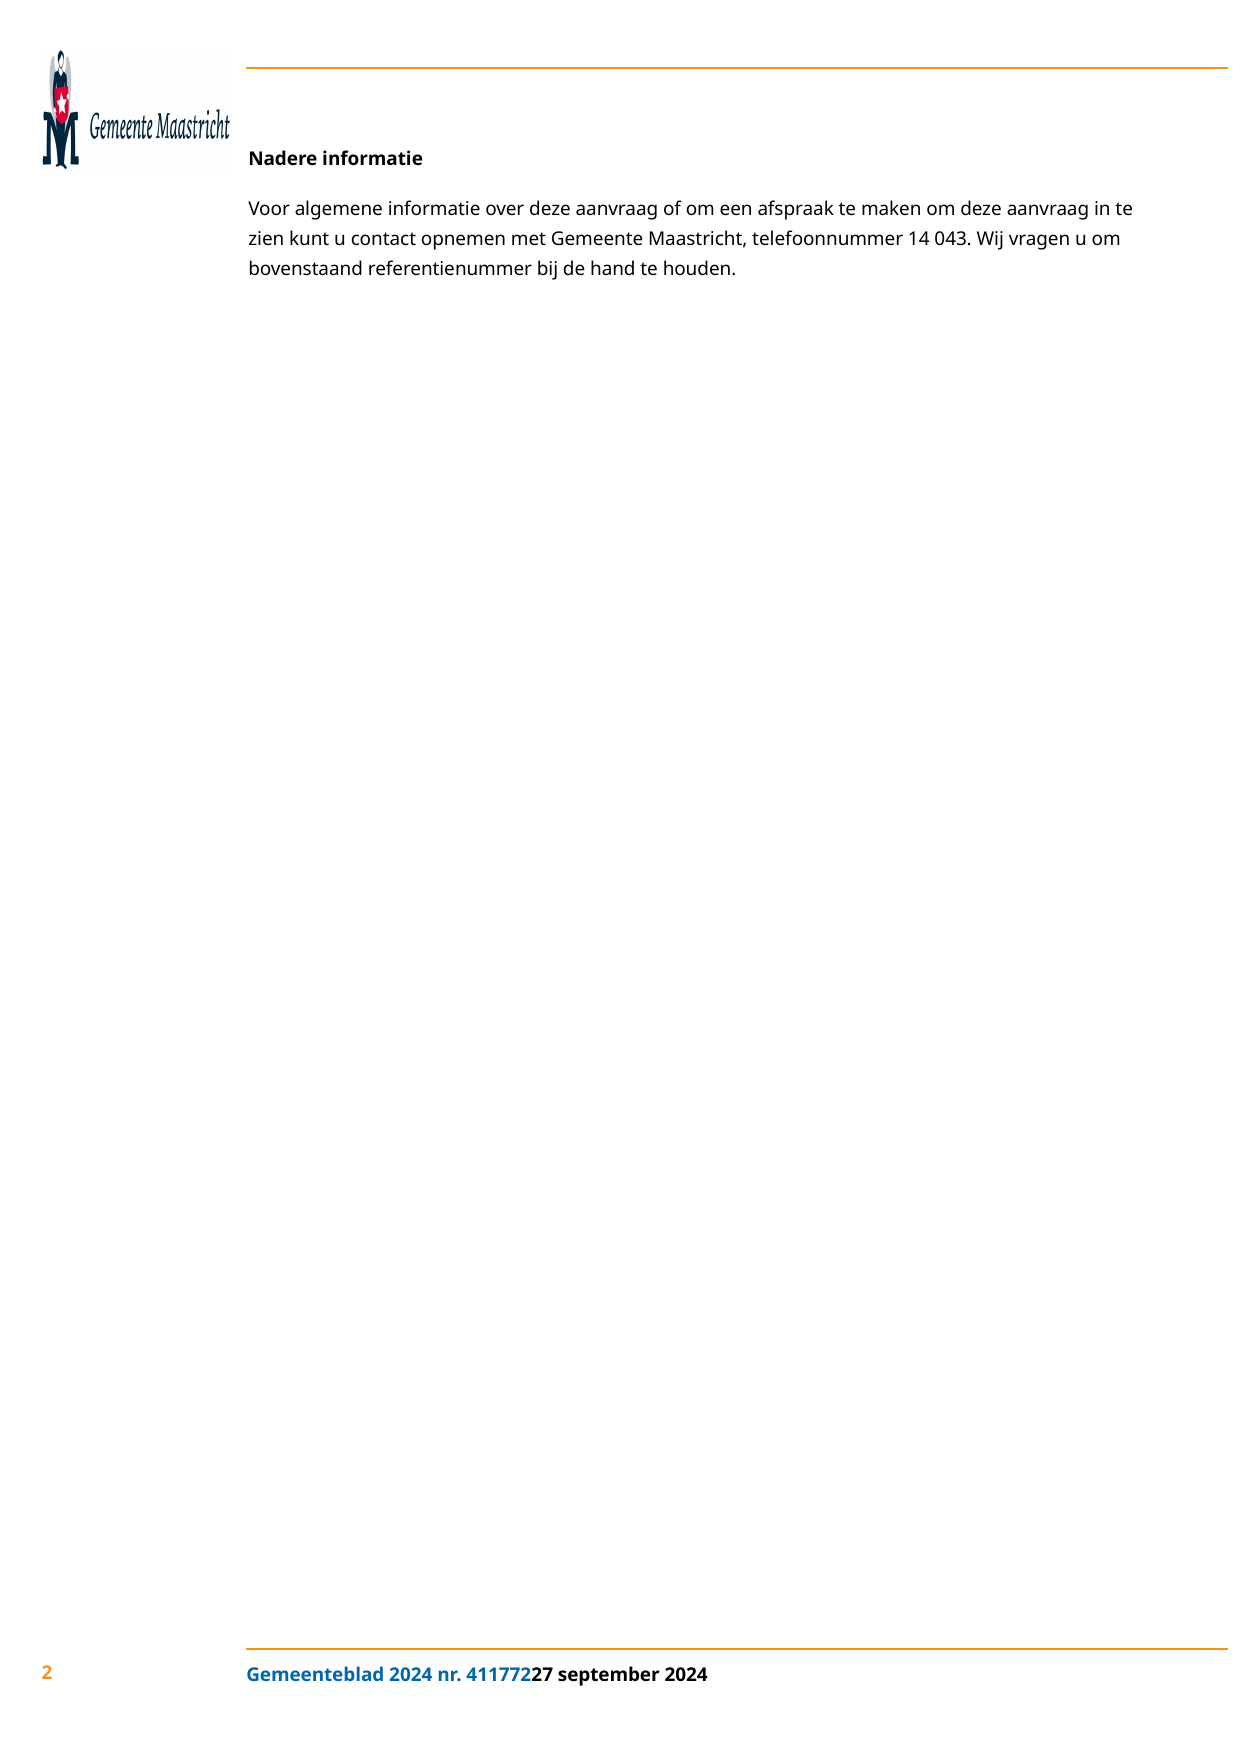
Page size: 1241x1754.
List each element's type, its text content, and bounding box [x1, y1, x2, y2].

picture [41, 47, 231, 172]
text Voor algemene informatie over deze aanvraag of om een afspraak te maken om deze aanvraag in te zien kunt u contact opnemen met Gemeente Maastricht, telefoonnummer 14 043. Wij vragen u om bovenstaand referentienummer bij de hand te houden. [248, 196, 1152, 281]
text Nadere informatie [248, 145, 1152, 171]
